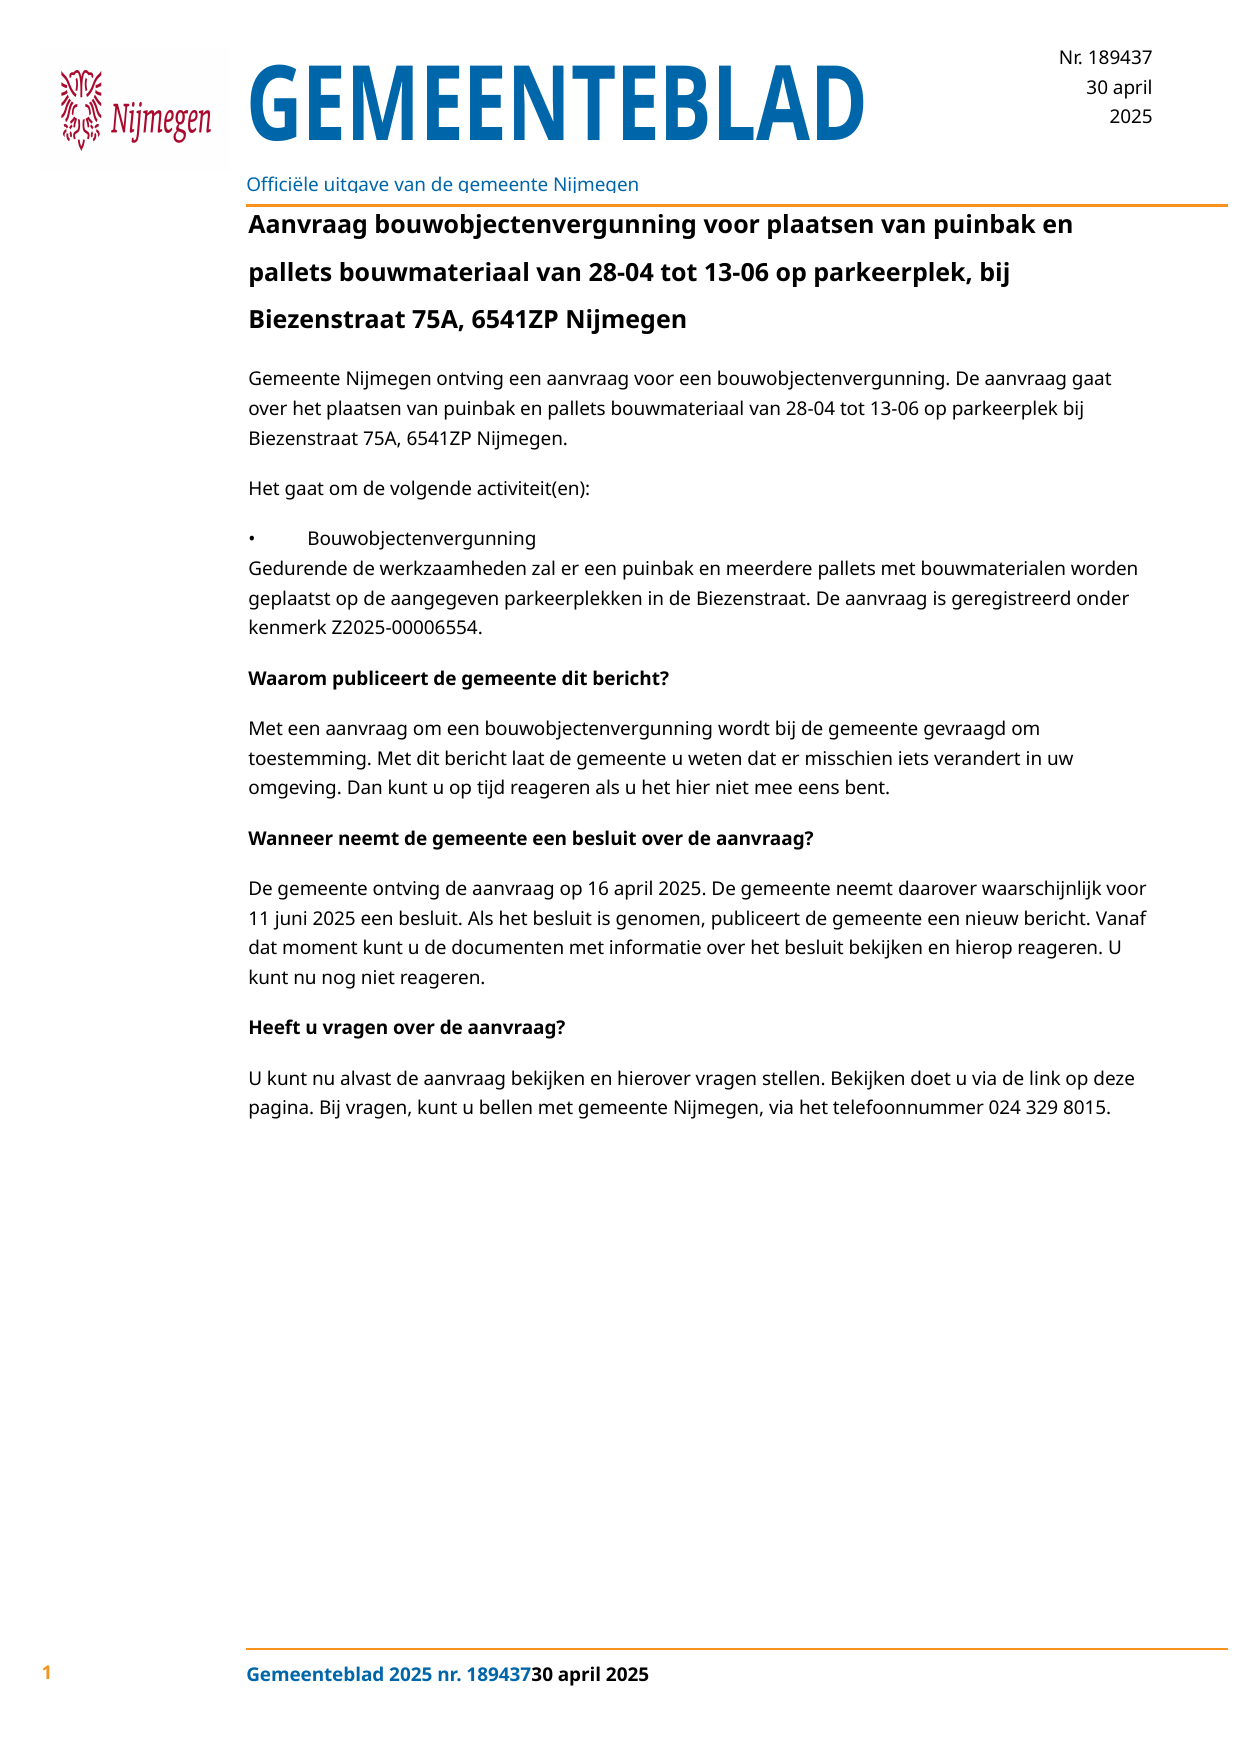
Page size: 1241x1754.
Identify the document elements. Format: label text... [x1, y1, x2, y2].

text Wanneer neemt de gemeente een besluit over de aanvraag? [248, 825, 1152, 850]
text Gemeente Nijmegen ontving een aanvraag voor een bouwobjectenvergunning. De aanvraag gaat over het plaatsen van puinbak en pallets bouwmateriaal van 28-04 tot 13-06 op parkeerplek bij Biezenstraat 75A, 6541ZP Nijmegen. [248, 366, 1152, 450]
text Heeft u vragen over de aanvraag? [248, 1014, 1152, 1040]
text Met een aanvraag om een bouwobjectenvergunning wordt bij de gemeente gevraagd om toestemming. Met dit bericht laat de gemeente u weten dat er misschien iets verandert in uw omgeving. Dan kunt u op tijd reageren als u het hier niet mee eens bent. [248, 715, 1152, 800]
text Aanvraag bouwobjectenvergunning voor plaatsen van puinbak en pallets bouwmateriaal van 28-04 tot 13-06 op parkeerplek, bij Biezenstraat 75A, 6541ZP Nijmegen [248, 207, 1152, 336]
text U kunt nu alvast de aanvraag bekijken en hierover vragen stellen. Bekijken doet u via de link op deze pagina. Bij vragen, kunt u bellen met gemeente Nijmegen, via het telefoonnummer 024 329 8015. [248, 1065, 1152, 1120]
text Gedurende de werkzaamheden zal er een puinbak en meerdere pallets met bouwmaterialen worden geplaatst op de aangegeven parkeerplekken in de Biezenstraat. De aanvraag is geregistreerd onder kenmerk Z2025-00006554. [248, 555, 1152, 640]
text Het gaat om de volgende activiteit(en): [248, 475, 1152, 501]
picture [41, 47, 231, 172]
list Bouwobjectenvergunning [248, 526, 1152, 551]
text De gemeente ontving de aanvraag op 16 april 2025. De gemeente neemt daarover waarschijnlijk voor 11 juni 2025 een besluit. Als het besluit is genomen, publiceert de gemeente een nieuw bericht. Vanaf dat moment kunt u de documenten met informatie over het besluit bekijken en hierop reageren. U kunt nu nog niet reageren. [248, 875, 1152, 989]
text Waarom publiceert de gemeente dit bericht? [248, 665, 1152, 690]
